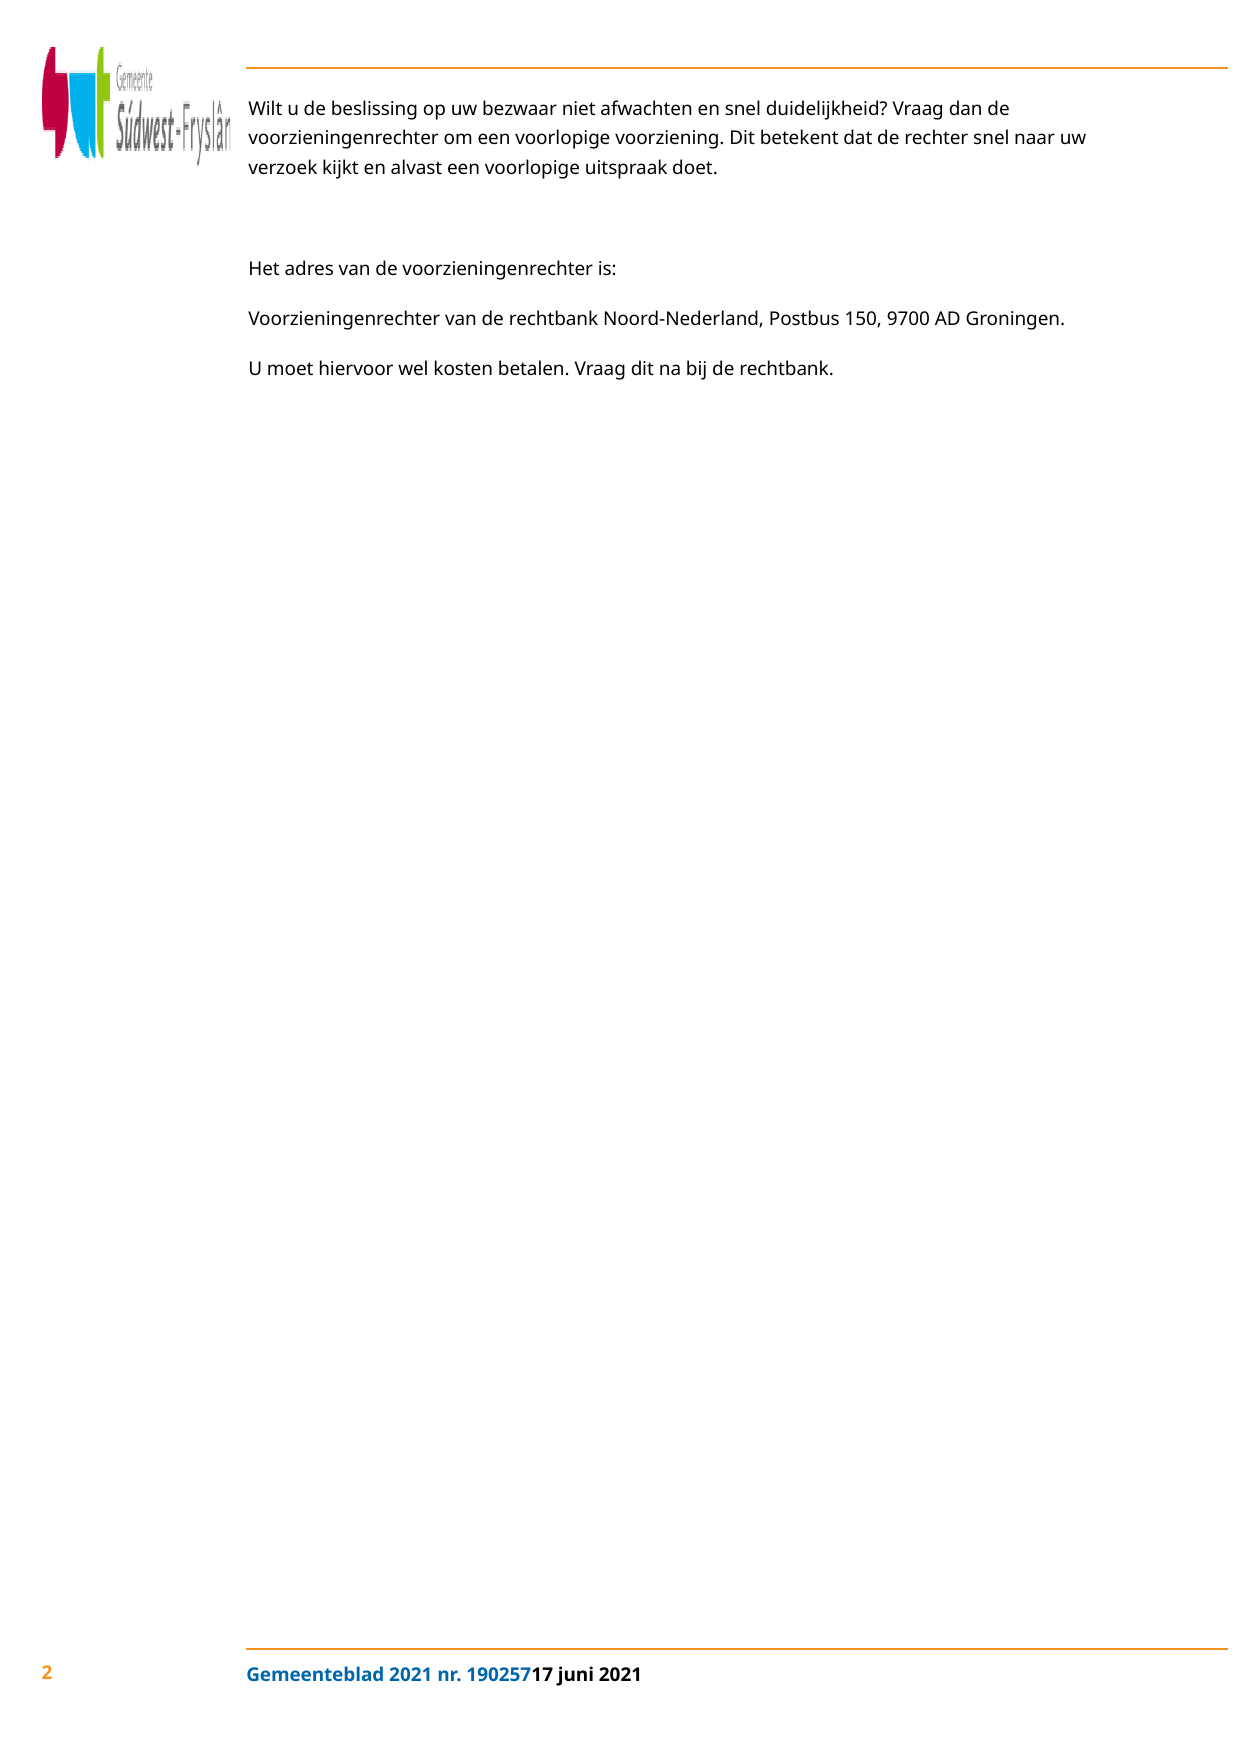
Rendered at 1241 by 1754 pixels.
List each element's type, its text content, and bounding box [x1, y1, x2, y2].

picture [41, 47, 231, 172]
text Het adres van de voorzieningenrechter is: [248, 255, 1152, 281]
text U moet hiervoor wel kosten betalen. Vraag dit na bij de rechtbank. [248, 356, 1152, 381]
text Voorzieningenrechter van de rechtbank Noord-Nederland, Postbus 150, 9700 AD Groningen. [248, 305, 1152, 331]
text Wilt u de beslissing op uw bezwaar niet afwachten en snel duidelijkheid? Vraag dan de voorzieningenrechter om een voorlopige voorziening. Dit betekent dat de rechter snel naar uw verzoek kijkt en alvast een voorlopige uitspraak doet. [248, 95, 1152, 180]
